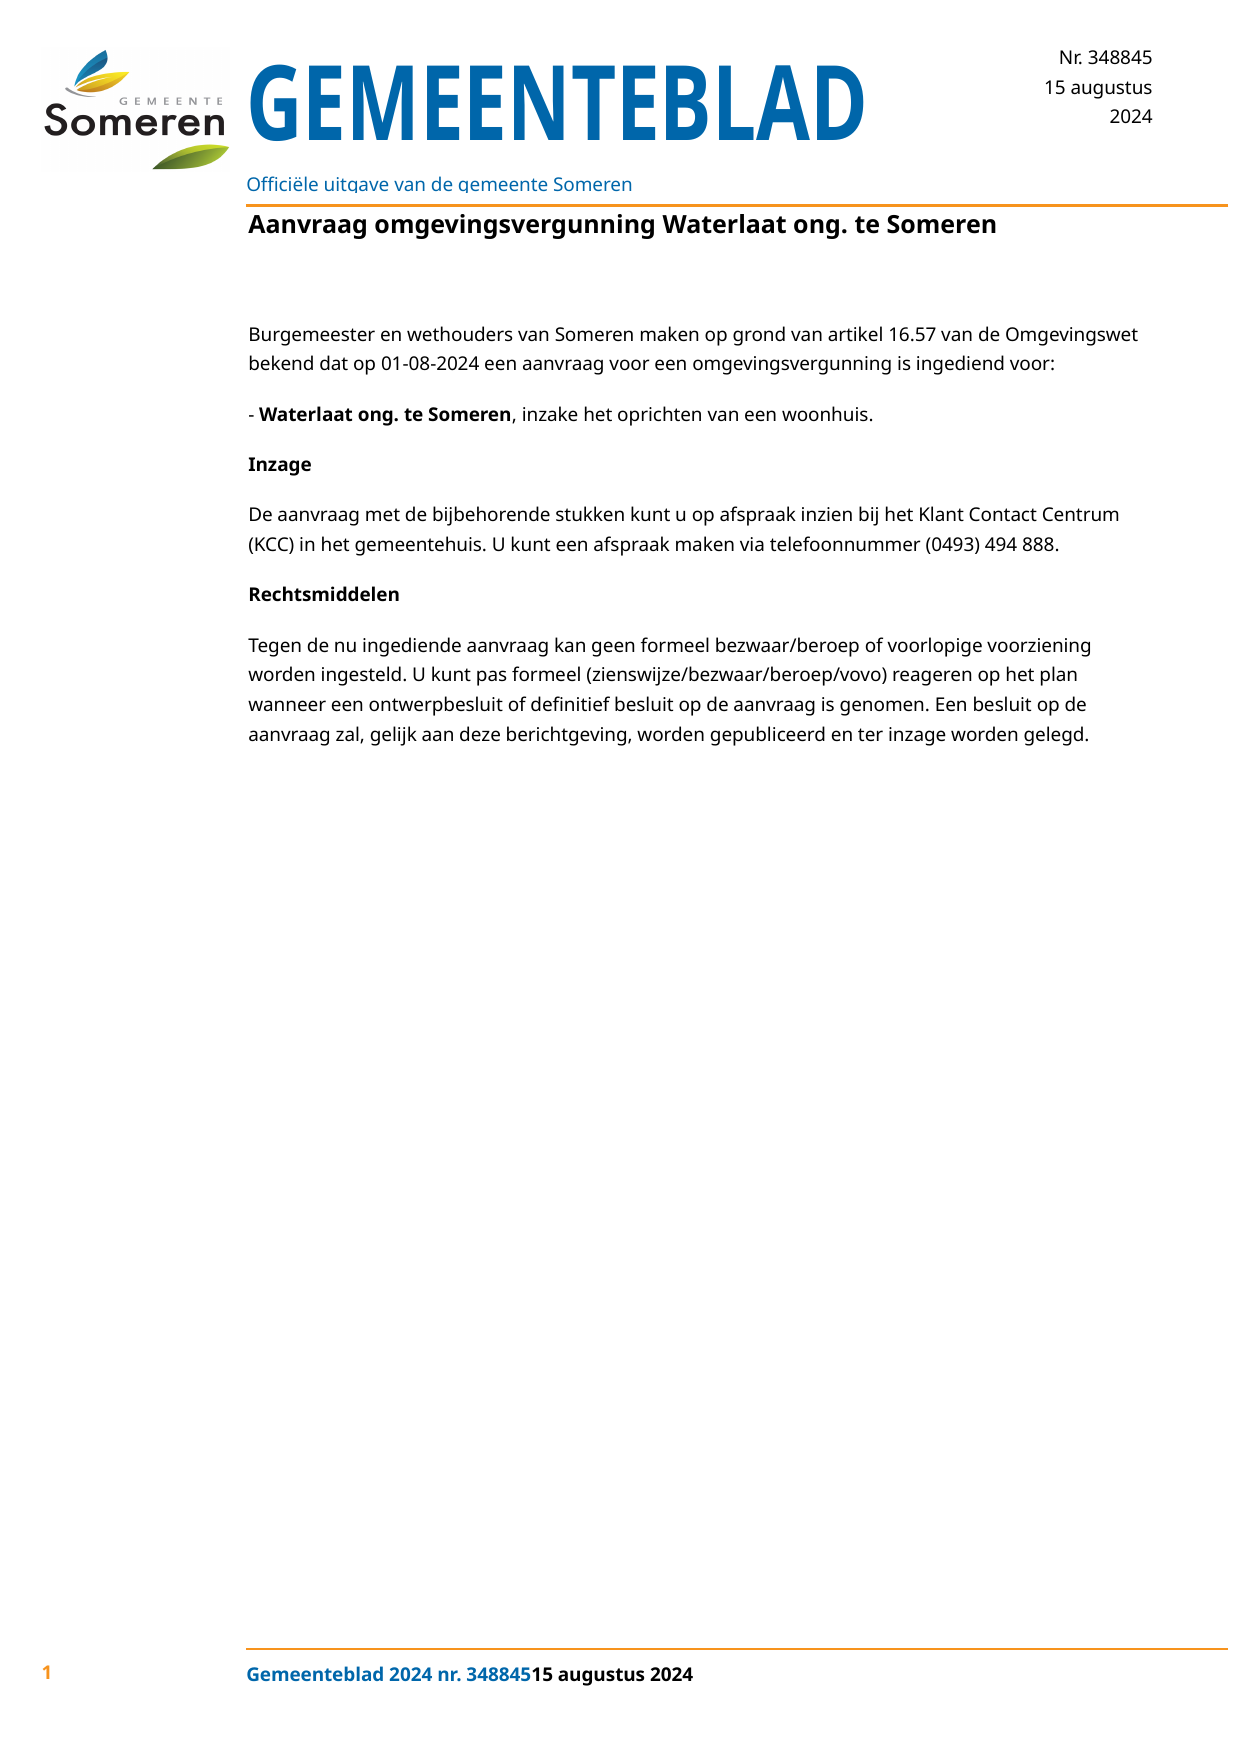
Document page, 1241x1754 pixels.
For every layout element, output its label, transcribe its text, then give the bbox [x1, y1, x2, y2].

text - Waterlaat ong. te Someren, inzake het oprichten van een woonhuis. [248, 401, 1152, 426]
text Inzage [248, 451, 1152, 477]
text Burgemeester en wethouders van Someren maken op grond van artikel 16.57 van de Omgevingswet bekend dat op 01-08-2024 een aanvraag voor een omgevingsvergunning is ingediend voor: [248, 321, 1152, 376]
picture [41, 47, 231, 172]
text Tegen de nu ingediende aanvraag kan geen formeel bezwaar/beroep of voorlopige voorziening worden ingesteld. U kunt pas formeel (zienswijze/bezwaar/beroep/vovo) reageren op het plan wanneer een ontwerpbesluit of definitief besluit op de aanvraag is genomen. Een besluit op de aanvraag zal, gelijk aan deze berichtgeving, worden gepubliceerd en ter inzage worden gelegd. [248, 632, 1152, 746]
text De aanvraag met de bijbehorende stukken kunt u op afspraak inzien bij het Klant Contact Centrum (KCC) in het gemeentehuis. U kunt een afspraak maken via telefoonnummer (0493) 494 888. [248, 502, 1152, 557]
text Rechtsmiddelen [248, 582, 1152, 607]
text Aanvraag omgevingsvergunning Waterlaat ong. te Someren [248, 207, 1152, 241]
